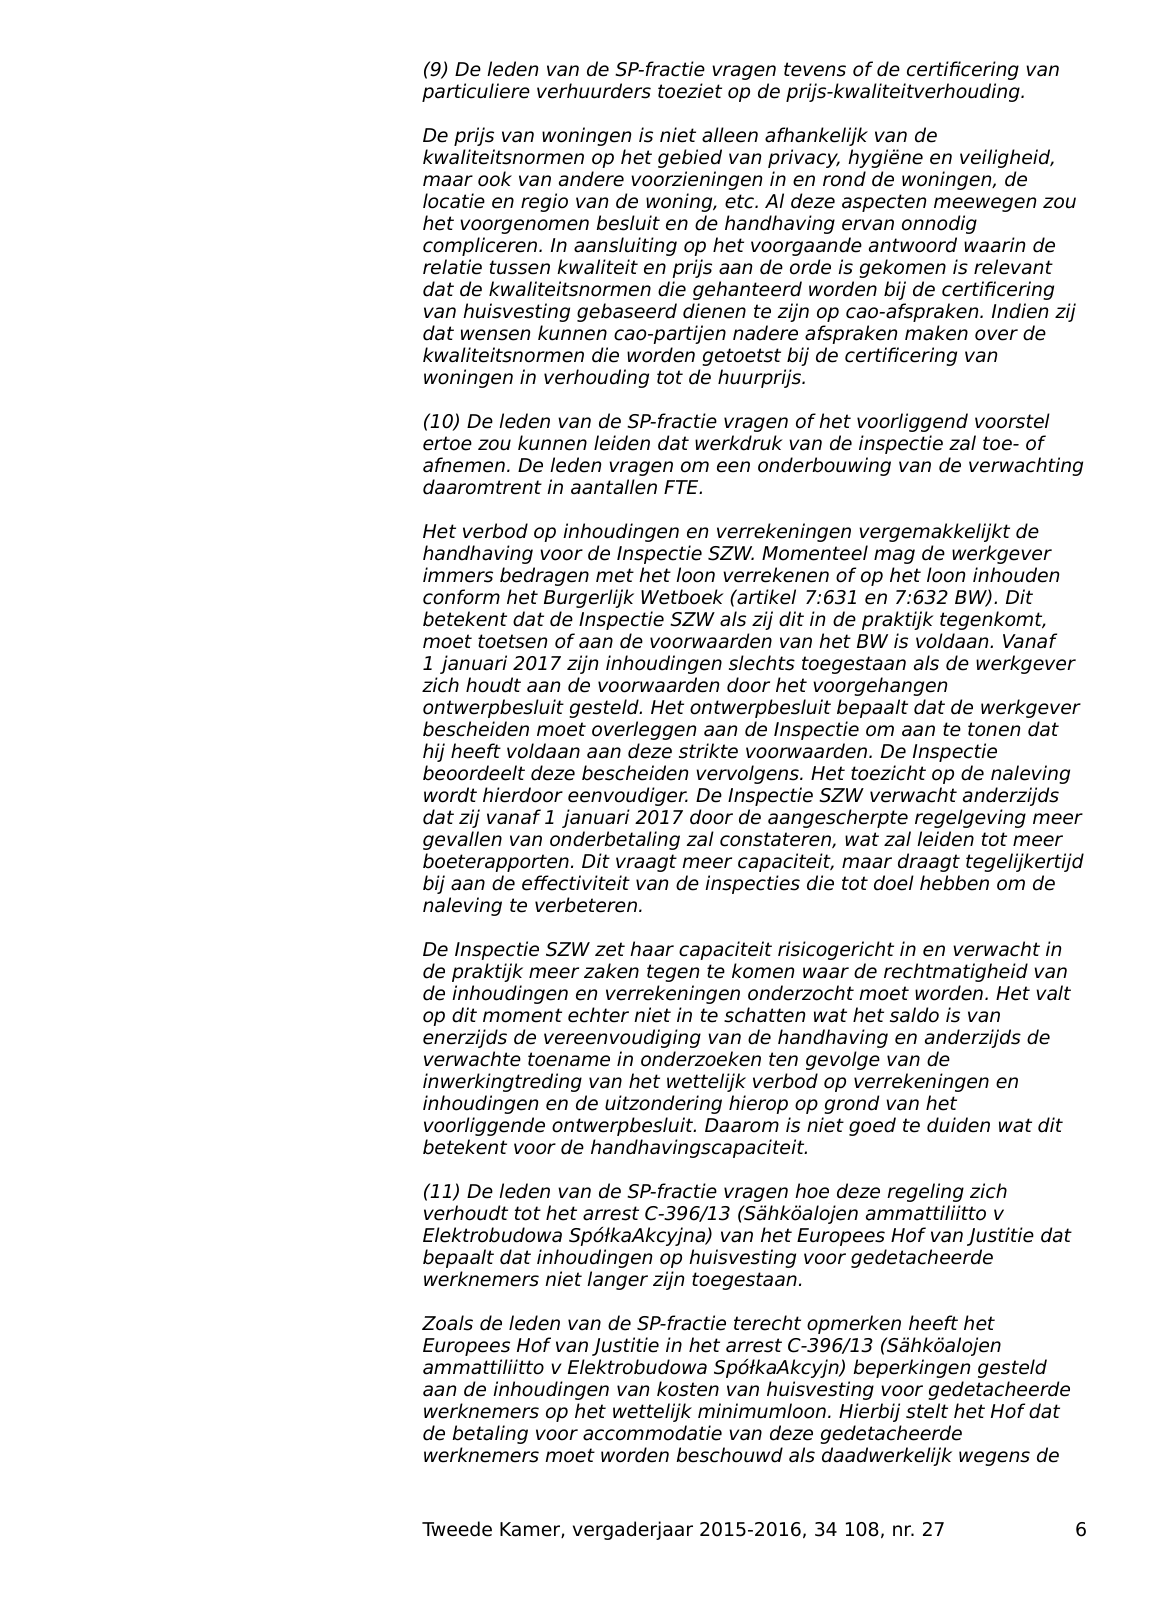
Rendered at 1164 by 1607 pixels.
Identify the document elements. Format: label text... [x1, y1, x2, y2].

text De Inspectie SZW zet haar capaciteit risicogericht in en verwacht in de praktijk meer zaken tegen te komen waar de rechtmatigheid van de inhoudingen en verrekeningen onderzocht moet worden. Het valt op dit moment echter niet in te schatten wat het saldo is van enerzijds de vereenvoudiging van de handhaving en anderzijds de verwachte toename in onderzoeken ten gevolge van de inwerkingtreding van het wettelijk verbod op verrekeningen en inhoudingen en de uitzondering hierop op grond van het voorliggende ontwerpbesluit. Daarom is niet goed te duiden wat dit betekent voor de handhavingscapaciteit. [422, 939, 1087, 1159]
text (9) De leden van de SP-fractie vragen tevens of de certificering van particuliere verhuurders toeziet op de prijs-kwaliteitverhouding. [422, 59, 1087, 103]
text Het verbod op inhoudingen en verrekeningen vergemakkelijkt de handhaving voor de Inspectie SZW. Momenteel mag de werkgever immers bedragen met het loon verrekenen of op het loon inhouden conform het Burgerlijk Wetboek (artikel 7:631 en 7:632 BW). Dit betekent dat de Inspectie SZW als zij dit in de praktijk tegenkomt, moet toetsen of aan de voorwaarden van het BW is voldaan. Vanaf 1 januari 2017 zijn inhoudingen slechts toegestaan als de werkgever zich houdt aan de voorwaarden door het voorgehangen ontwerpbesluit gesteld. Het ontwerpbesluit bepaalt dat de werkgever bescheiden moet overleggen aan de Inspectie om aan te tonen dat hij heeft voldaan aan deze strikte voorwaarden. De Inspectie beoordeelt deze bescheiden vervolgens. Het toezicht op de naleving wordt hierdoor eenvoudiger. De Inspectie SZW verwacht anderzijds dat zij vanaf 1 januari 2017 door de aangescherpte regelgeving meer gevallen van onderbetaling zal constateren, wat zal leiden tot meer boeterapporten. Dit vraagt meer capaciteit, maar draagt tegelijkertijd bij aan de effectiviteit van de inspecties die tot doel hebben om de naleving te verbeteren. [422, 521, 1087, 917]
text De prijs van woningen is niet alleen afhankelijk van de kwaliteitsnormen op het gebied van privacy, hygiëne en veiligheid, maar ook van andere voorzieningen in en rond de woningen, de locatie en regio van de woning, etc. Al deze aspecten meewegen zou het voorgenomen besluit en de handhaving ervan onnodig compliceren. In aansluiting op het voorgaande antwoord waarin de relatie tussen kwaliteit en prijs aan de orde is gekomen is relevant dat de kwaliteitsnormen die gehanteerd worden bij de certificering van huisvesting gebaseerd dienen te zijn op cao-afspraken. Indien zij dat wensen kunnen cao-partijen nadere afspraken maken over de kwaliteitsnormen die worden getoetst bij de certificering van woningen in verhouding tot de huurprijs. [422, 125, 1087, 389]
text (11) De leden van de SP-fractie vragen hoe deze regeling zich verhoudt tot het arrest C-396/13 (Sähköalojen ammattiliitto v Elektrobudowa SpółkaAkcyjna) van het Europees Hof van Justitie dat bepaalt dat inhoudingen op huisvesting voor gedetacheerde werknemers niet langer zijn toegestaan. [422, 1181, 1087, 1291]
text Zoals de leden van de SP-fractie terecht opmerken heeft het Europees Hof van Justitie in het arrest C-396/13 (Sähköalojen ammattiliitto v Elektrobudowa SpółkaAkcyjn) beperkingen gesteld aan de inhoudingen van kosten van huisvesting voor gedetacheerde werknemers op het wettelijk minimumloon. Hierbij stelt het Hof dat de betaling voor accommodatie van deze gedetacheerde werknemers moet worden beschouwd als daadwerkelijk wegens de [422, 1313, 1087, 1467]
text (10) De leden van de SP-fractie vragen of het voorliggend voorstel ertoe zou kunnen leiden dat werkdruk van de inspectie zal toe- of afnemen. De leden vragen om een onderbouwing van de verwachting daaromtrent in aantallen FTE. [422, 411, 1087, 499]
